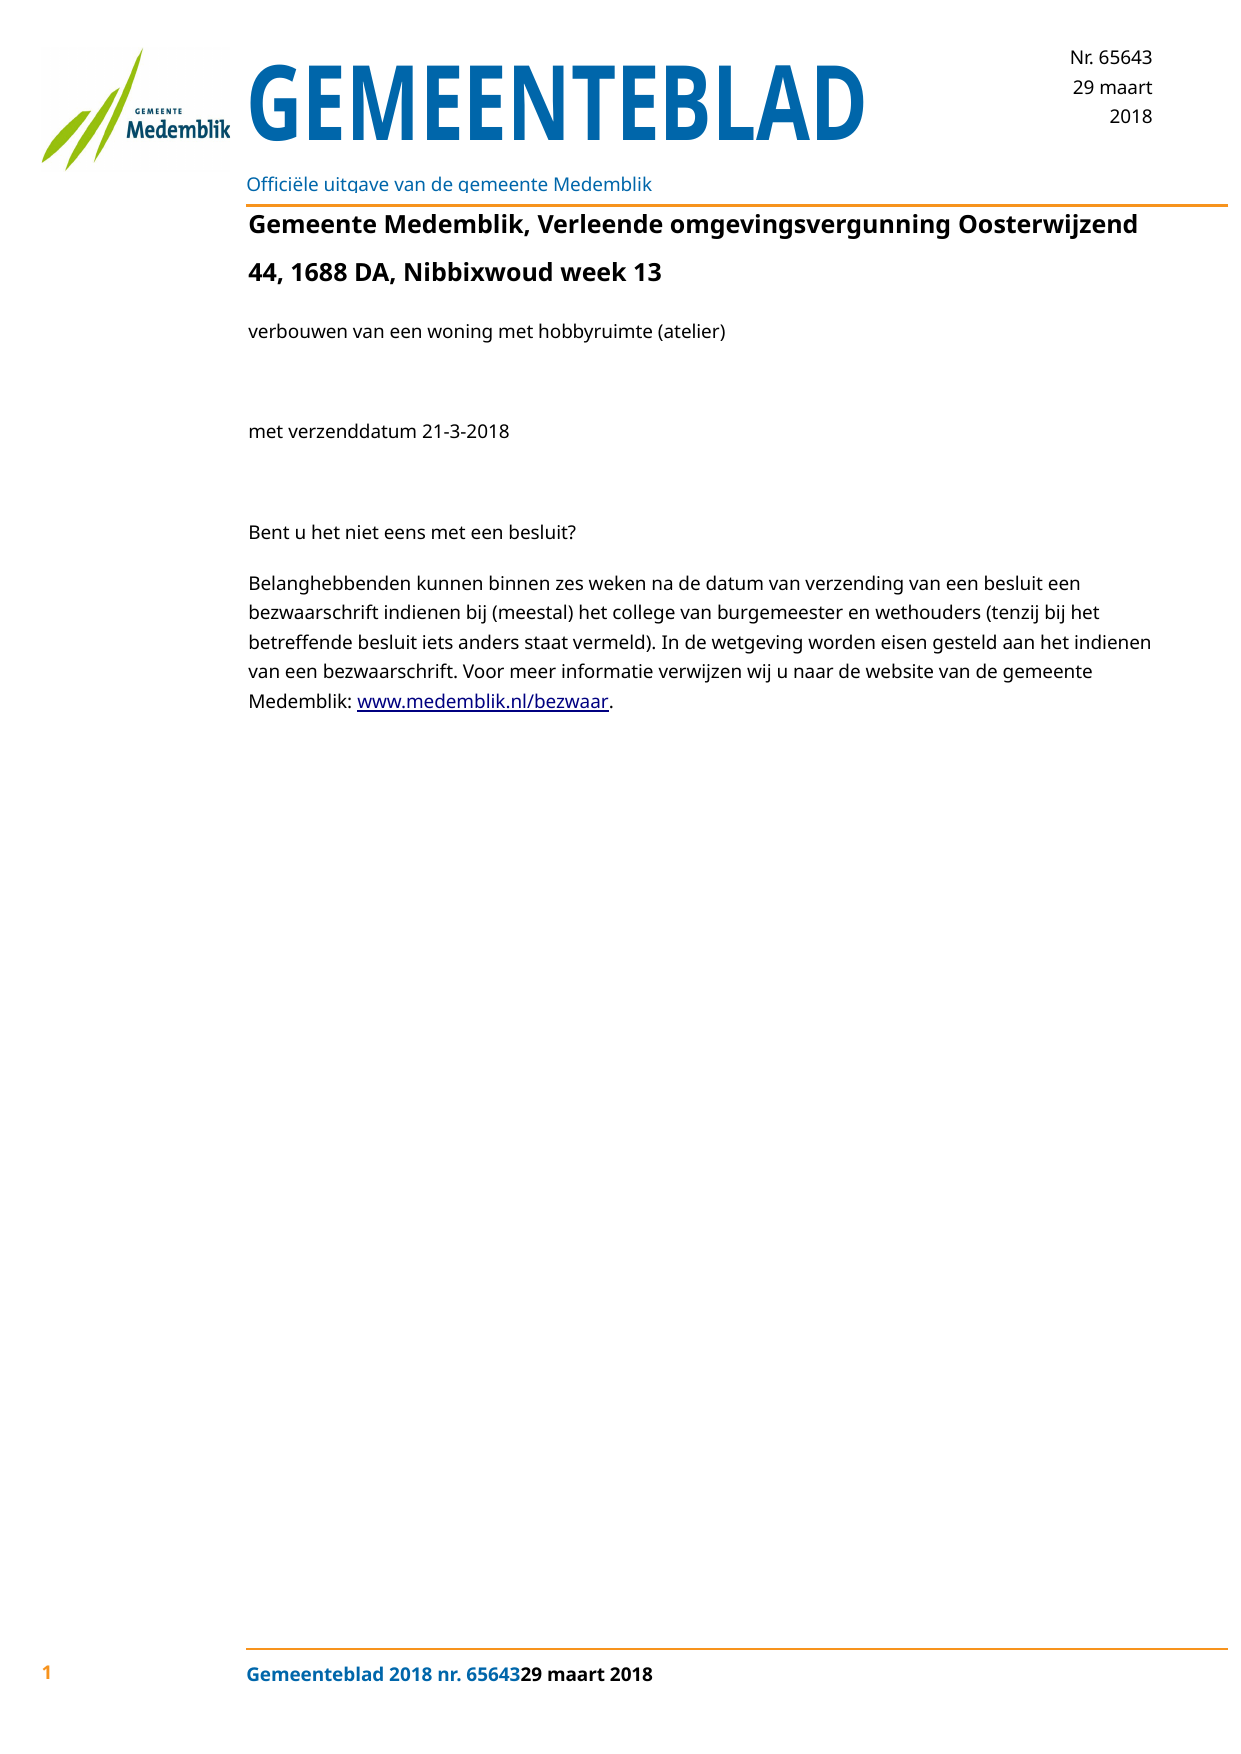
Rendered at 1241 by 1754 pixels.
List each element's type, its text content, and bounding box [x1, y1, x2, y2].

text Bent u het niet eens met een besluit? [248, 519, 1152, 545]
text Belanghebbenden kunnen binnen zes weken na de datum van verzending van een besluit een bezwaarschrift indienen bij (meestal) het college van burgemeester en wethouders (tenzij bij het betreffende besluit iets anders staat vermeld). In de wetgeving worden eisen gesteld aan het indienen van een bezwaarschrift. Voor meer informatie verwijzen wij u naar de website van de gemeente Medemblik: www.medemblik.nl/bezwaar. [248, 570, 1152, 714]
text Gemeente Medemblik, Verleende omgevingsvergunning Oosterwijzend 44, 1688 DA, Nibbixwoud week 13 [248, 207, 1152, 288]
text verbouwen van een woning met hobbyruimte (atelier) [248, 318, 1152, 344]
picture [41, 47, 231, 172]
text met verzenddatum 21-3-2018 [248, 419, 1152, 444]
